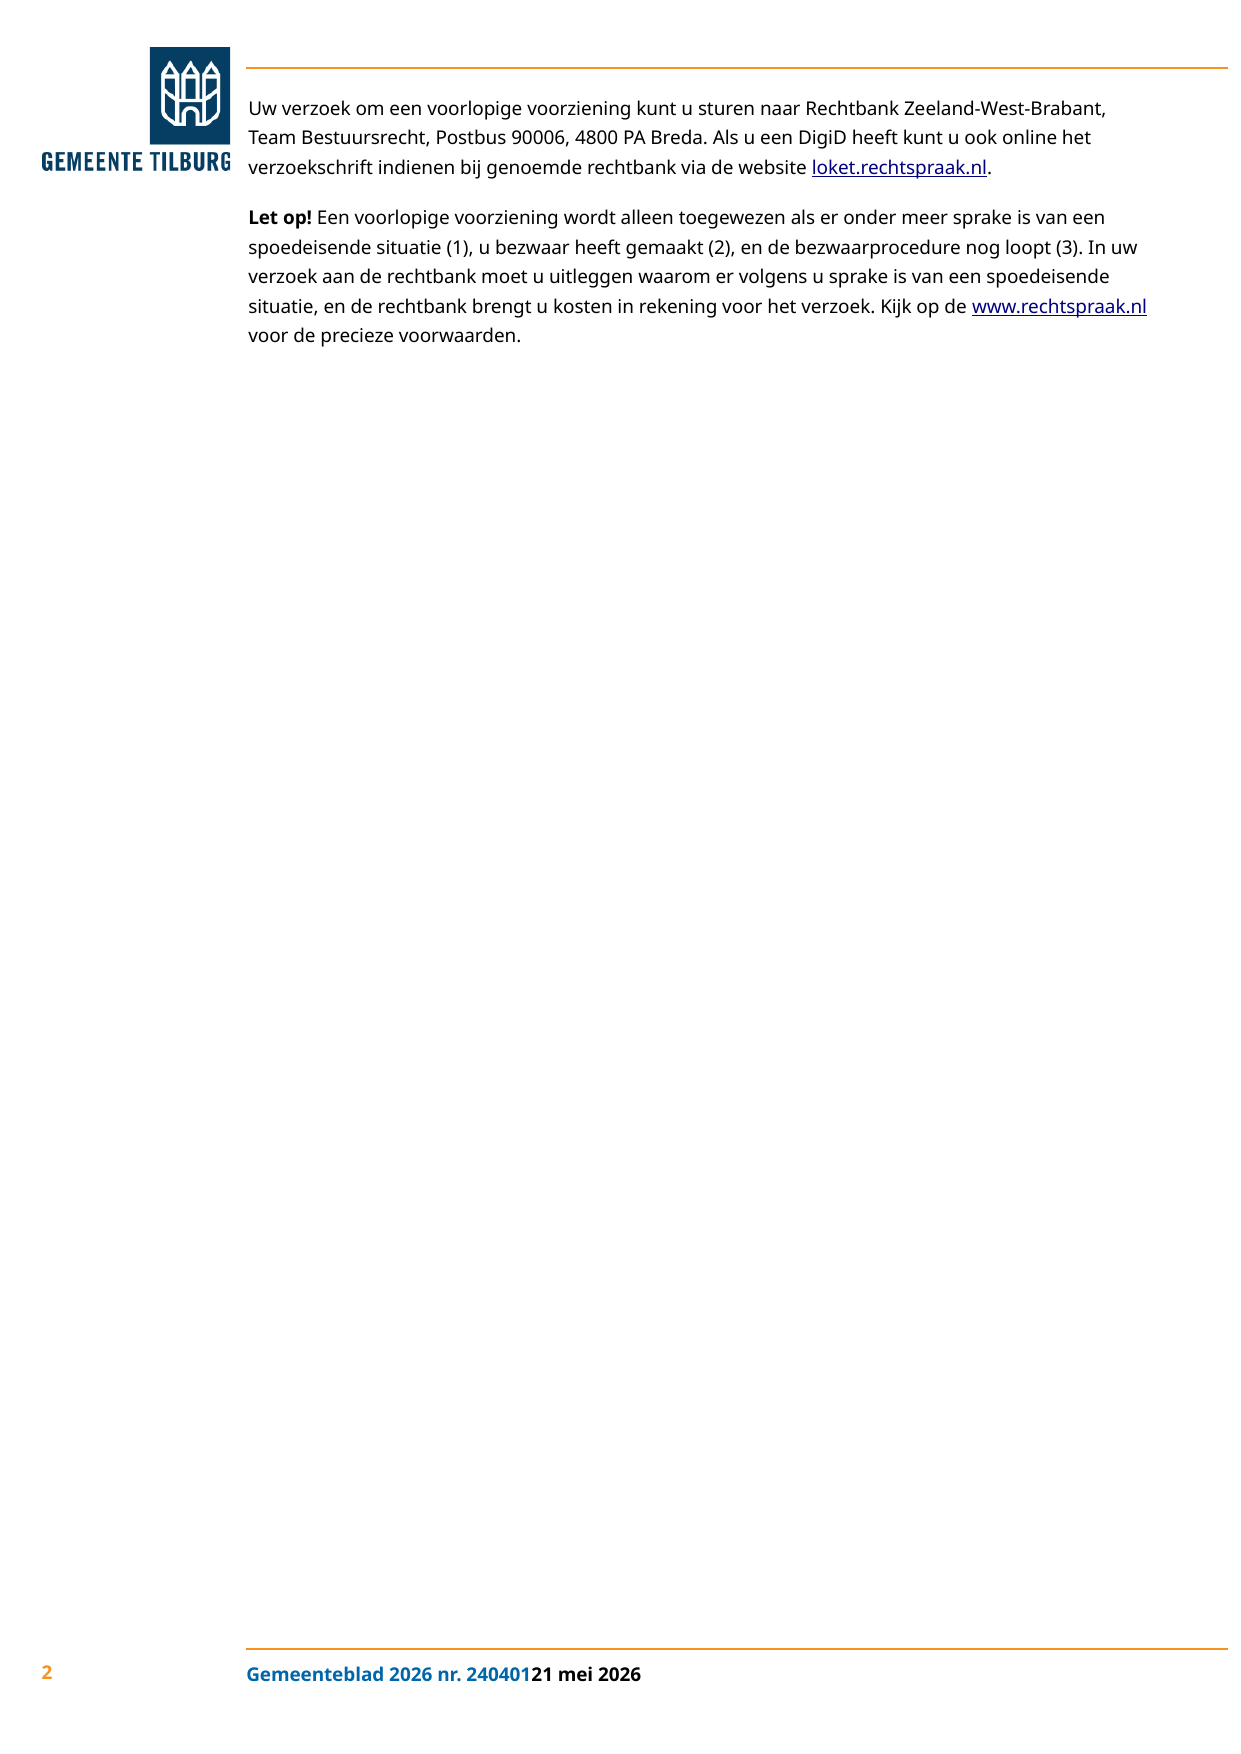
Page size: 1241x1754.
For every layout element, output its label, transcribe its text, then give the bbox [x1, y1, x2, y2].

text Let op! Een voorlopige voorziening wordt alleen toegewezen als er onder meer sprake is van een spoedeisende situatie (1), u bezwaar heeft gemaakt (2), en de bezwaarprocedure nog loopt (3). In uw verzoek aan de rechtbank moet u uitleggen waarom er volgens u sprake is van een spoedeisende situatie, en de rechtbank brengt u kosten in rekening voor het verzoek. Kijk op de www.rechtspraak.nl voor de precieze voorwaarden. [248, 204, 1152, 348]
picture [41, 47, 231, 172]
text Uw verzoek om een voorlopige voorziening kunt u sturen naar Rechtbank Zeeland-West-Brabant, Team Bestuursrecht, Postbus 90006, 4800 PA Breda. Als u een DigiD heeft kunt u ook online het verzoekschrift indienen bij genoemde rechtbank via de website loket.rechtspraak.nl. [248, 95, 1152, 180]
